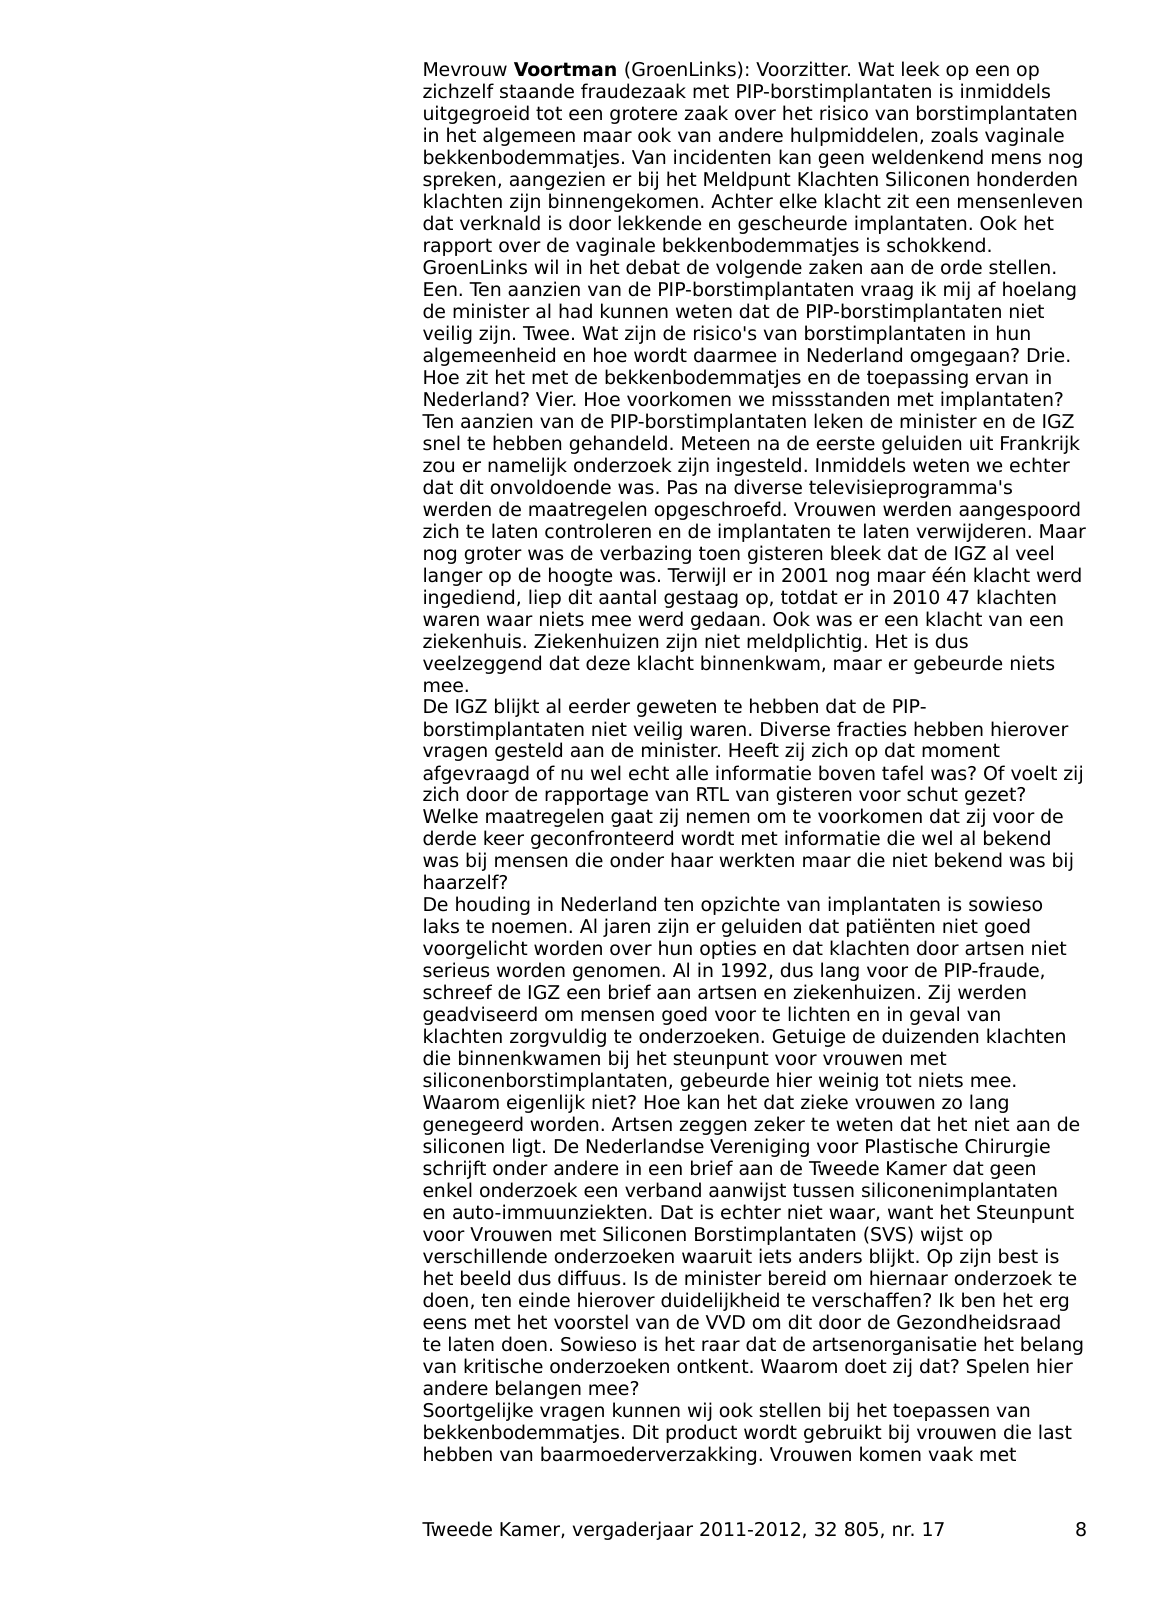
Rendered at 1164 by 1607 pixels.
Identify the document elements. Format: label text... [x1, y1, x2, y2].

text Mevrouw Voortman (GroenLinks): Voorzitter. Wat leek op een op zichzelf staande fraudezaak met PIP-borstimplantaten is inmiddels uitgegroeid tot een grotere zaak over het risico van borstimplantaten in het algemeen maar ook van andere hulpmiddelen, zoals vaginale bekkenbodemmatjes. Van incidenten kan geen weldenkend mens nog spreken, aangezien er bij het Meldpunt Klachten Siliconen honderden klachten zijn binnengekomen. Achter elke klacht zit een mensenleven dat verknald is door lekkende en gescheurde implantaten. Ook het rapport over de vaginale bekkenbodemmatjes is schokkend. GroenLinks wil in het debat de volgende zaken aan de orde stellen. Een. Ten aanzien van de PIP-borstimplantaten vraag ik mij af hoelang de minister al had kunnen weten dat de PIP-borstimplantaten niet veilig zijn. Twee. Wat zijn de risico's van borstimplantaten in hun algemeenheid en hoe wordt daarmee in Nederland omgegaan? Drie. Hoe zit het met de bekkenbodemmatjes en de toepassing ervan in Nederland? Vier. Hoe voorkomen we missstanden met implantaten? [422, 59, 1087, 411]
text De houding in Nederland ten opzichte van implantaten is sowieso laks te noemen. Al jaren zijn er geluiden dat patiënten niet goed voorgelicht worden over hun opties en dat klachten door artsen niet serieus worden genomen. Al in 1992, dus lang voor de PIP-fraude, schreef de IGZ een brief aan artsen en ziekenhuizen. Zij werden geadviseerd om mensen goed voor te lichten en in geval van klachten zorgvuldig te onderzoeken. Getuige de duizenden klachten die binnenkwamen bij het steunpunt voor vrouwen met siliconenborstimplantaten, gebeurde hier weinig tot niets mee. Waarom eigenlijk niet? Hoe kan het dat zieke vrouwen zo lang genegeerd worden. Artsen zeggen zeker te weten dat het niet aan de siliconen ligt. De Nederlandse Vereniging voor Plastische Chirurgie schrijft onder andere in een brief aan de Tweede Kamer dat geen enkel onderzoek een verband aanwijst tussen siliconenimplantaten en auto-immuunziekten. Dat is echter niet waar, want het Steunpunt voor Vrouwen met Siliconen Borstimplantaten (SVS) wijst op verschillende onderzoeken waaruit iets anders blijkt. Op zijn best is het beeld dus diffuus. Is de minister bereid om hiernaar onderzoek te doen, ten einde hierover duidelijkheid te verschaffen? Ik ben het erg eens met het voorstel van de VVD om dit door de Gezondheidsraad te laten doen. Sowieso is het raar dat de artsenorganisatie het belang van kritische onderzoeken ontkent. Waarom doet zij dat? Spelen hier andere belangen mee? [422, 894, 1087, 1400]
text De IGZ blijkt al eerder geweten te hebben dat de PIP-borstimplantaten niet veilig waren. Diverse fracties hebben hierover vragen gesteld aan de minister. Heeft zij zich op dat moment afgevraagd of nu wel echt alle informatie boven tafel was? Of voelt zij zich door de rapportage van RTL van gisteren voor schut gezet? Welke maatregelen gaat zij nemen om te voorkomen dat zij voor de derde keer geconfronteerd wordt met informatie die wel al bekend was bij mensen die onder haar werkten maar die niet bekend was bij haarzelf? [422, 696, 1087, 894]
text Ten aanzien van de PIP-borstimplantaten leken de minister en de IGZ snel te hebben gehandeld. Meteen na de eerste geluiden uit Frankrijk zou er namelijk onderzoek zijn ingesteld. Inmiddels weten we echter dat dit onvoldoende was. Pas na diverse televisieprogramma's werden de maatregelen opgeschroefd. Vrouwen werden aangespoord zich te laten controleren en de implantaten te laten verwijderen. Maar nog groter was de verbazing toen gisteren bleek dat de IGZ al veel langer op de hoogte was. Terwijl er in 2001 nog maar één klacht werd ingediend, liep dit aantal gestaag op, totdat er in 2010 47 klachten waren waar niets mee werd gedaan. Ook was er een klacht van een ziekenhuis. Ziekenhuizen zijn niet meldplichtig. Het is dus veelzeggend dat deze klacht binnenkwam, maar er gebeurde niets mee. [422, 411, 1087, 696]
text Soortgelijke vragen kunnen wij ook stellen bij het toepassen van bekkenbodemmatjes. Dit product wordt gebruikt bij vrouwen die last hebben van baarmoederverzakking. Vrouwen komen vaak met [422, 1400, 1087, 1466]
